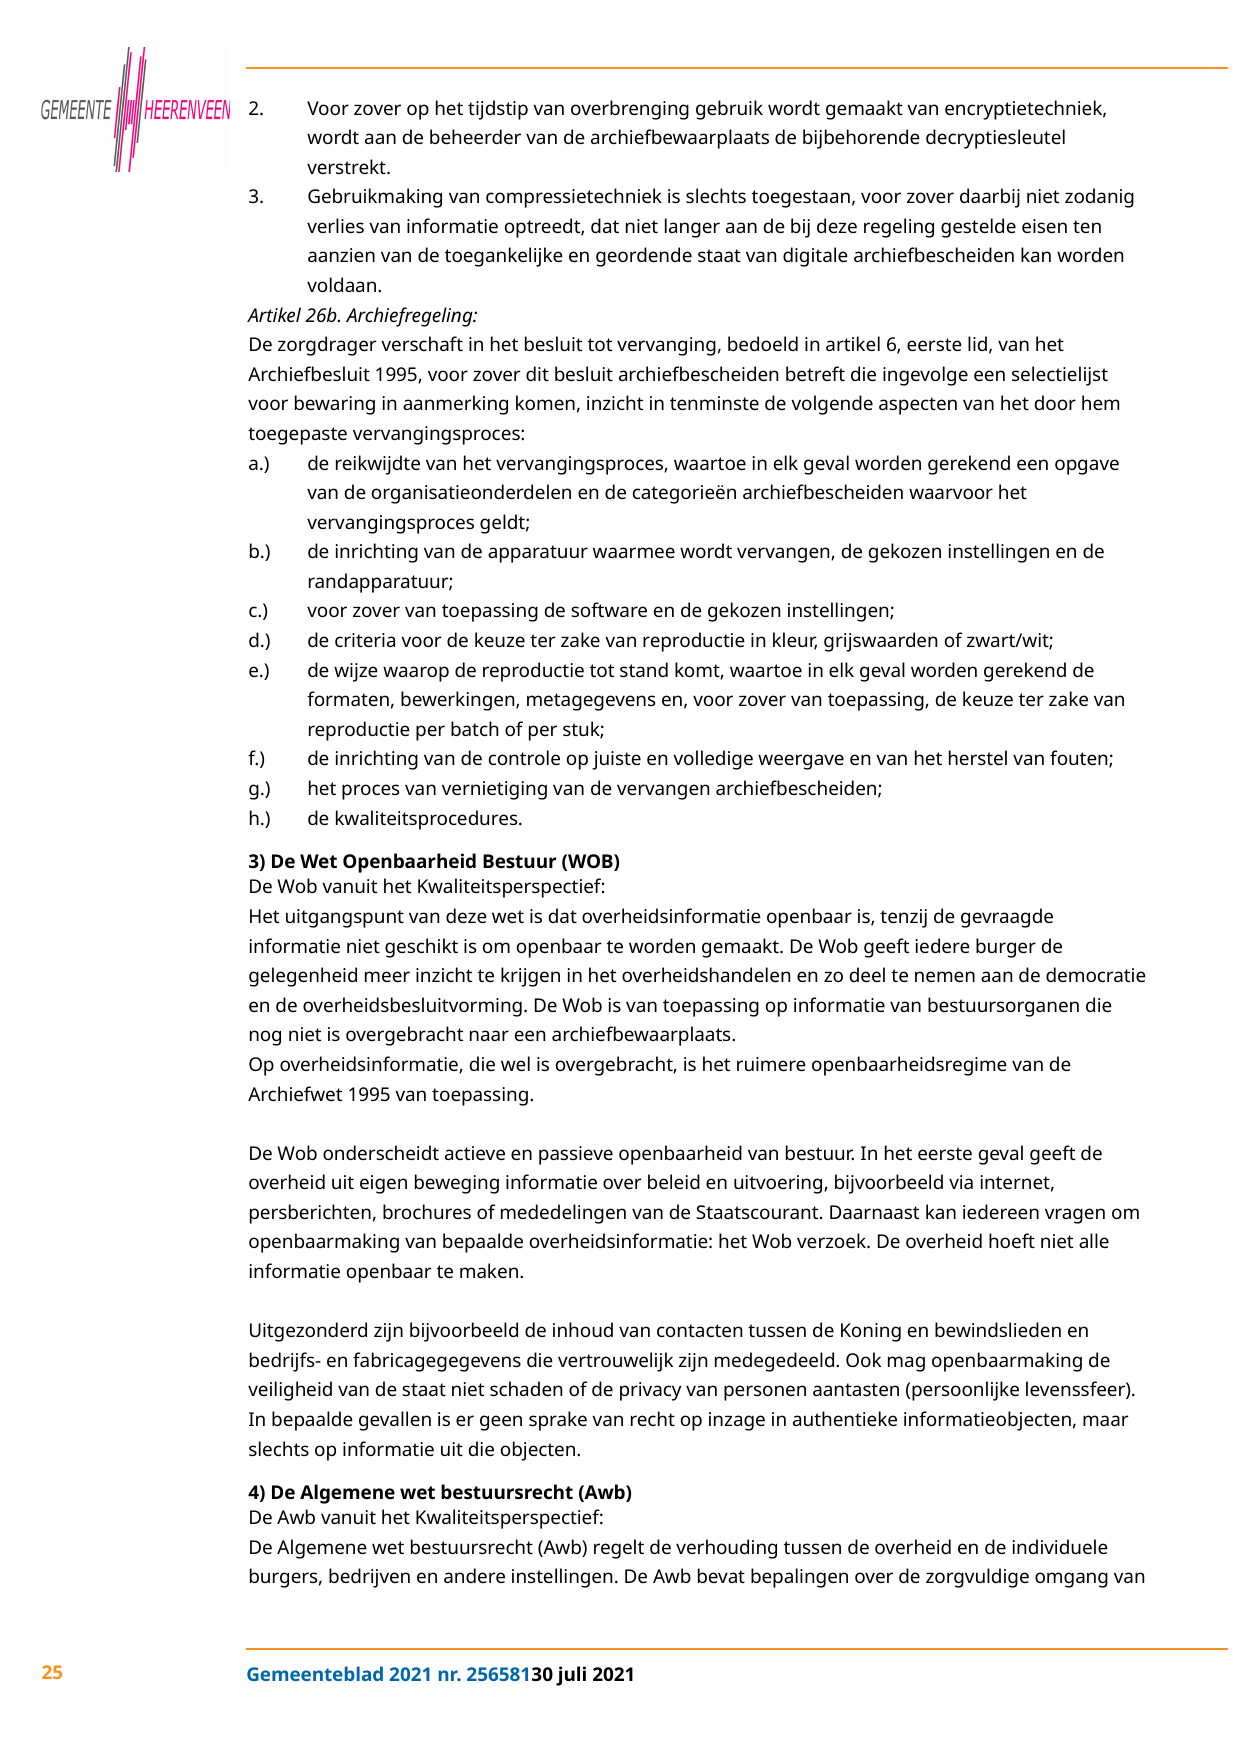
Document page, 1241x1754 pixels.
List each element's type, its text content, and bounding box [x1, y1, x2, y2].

list de wijze waarop de reproductie tot stand komt, waartoe in elk geval worden gerekend de formaten, bewerkingen, metagegevens en, voor zover van toepassing, de keuze ter zake van reproductie per batch of per stuk; [248, 657, 1152, 742]
text De zorgdrager verschaft in het besluit tot vervanging, bedoeld in artikel 6, eerste lid, van het Archiefbesluit 1995, voor zover dit besluit archiefbescheiden betreft die ingevolge een selectielijst voor bewaring in aanmerking komen, inzicht in tenminste de volgende aspecten van het door hem toegepaste vervangingsproces: [248, 331, 1152, 446]
text De Wob onderscheidt actieve en passieve openbaarheid van bestuur. In het eerste geval geeft de overheid uit eigen beweging informatie over beleid en uitvoering, bijvoorbeeld via internet, persberichten, brochures of mededelingen van de Staatscourant. Daarnaast kan iedereen vragen om openbaarmaking van bepaalde overheidsinformatie: het Wob verzoek. De overheid hoeft niet alle informatie openbaar te maken. [248, 1140, 1152, 1284]
text Op overheidsinformatie, die wel is overgebracht, is het ruimere openbaarheidsregime van de Archiefwet 1995 van toepassing. [248, 1051, 1152, 1106]
list de inrichting van de controle op juiste en volledige weergave en van het herstel van fouten; [248, 746, 1152, 771]
text Het uitgangspunt van deze wet is dat overheidsinformatie openbaar is, tenzij de gevraagde informatie niet geschikt is om openbaar te worden gemaakt. De Wob geeft iedere burger de gelegenheid meer inzicht te krijgen in het overheidshandelen en zo deel te nemen aan de democratie en de overheidsbesluitvorming. De Wob is van toepassing op informatie van bestuursorganen die nog niet is overgebracht naar een archiefbewaarplaats. [248, 903, 1152, 1047]
text Uitgezonderd zijn bijvoorbeeld de inhoud van contacten tussen de Koning en bewindslieden en bedrijfs- en fabricagegegevens die vertrouwelijk zijn medegedeeld. Ook mag openbaarmaking de veiligheid van de staat niet schaden of de privacy van personen aantasten (persoonlijke levenssfeer). In bepaalde gevallen is er geen sprake van recht op inzage in authentieke informatieobjecten, maar slechts op informatie uit die objecten. [248, 1317, 1152, 1461]
list voor zover van toepassing de software en de gekozen instellingen; [248, 598, 1152, 623]
list het proces van vernietiging van de vervangen archiefbescheiden; [248, 775, 1152, 801]
text De Algemene wet bestuursrecht (Awb) regelt de verhouding tussen de overheid en de individuele burgers, bedrijven en andere instellingen. De Awb bevat bepalingen over de zorgvuldige omgang van [248, 1534, 1152, 1589]
list de reikwijdte van het vervangingsproces, waartoe in elk geval worden gerekend een opgave van de organisatieonderdelen en de categorieën archiefbescheiden waarvoor het vervangingsproces geldt; [248, 450, 1152, 535]
text 4) De Algemene wet bestuursrecht (Awb) [248, 1479, 1152, 1504]
picture [41, 47, 231, 172]
list Gebruikmaking van compressietechniek is slechts toegestaan, voor zover daarbij niet zodanig verlies van informatie optreedt, dat niet langer aan de bij deze regeling gestelde eisen ten aanzien van de toegankelijke en geordende staat van digitale archiefbescheiden kan worden voldaan. [248, 183, 1152, 298]
text Artikel 26b. Archiefregeling: [248, 302, 1152, 328]
list Voor zover op het tijdstip van overbrenging gebruik wordt gemaakt van encryptietechniek, wordt aan de beheerder van de archiefbewaarplaats de bijbehorende decryptiesleutel verstrekt. [248, 95, 1152, 180]
text 3) De Wet Openbaarheid Bestuur (WOB) [248, 848, 1152, 874]
text De Awb vanuit het Kwaliteitsperspectief: [248, 1504, 1152, 1530]
list de kwaliteitsprocedures. [248, 805, 1152, 831]
list de criteria voor de keuze ter zake van reproductie in kleur, grijswaarden of zwart/wit; [248, 627, 1152, 653]
list de inrichting van de apparatuur waarmee wordt vervangen, de gekozen instellingen en de randapparatuur; [248, 538, 1152, 594]
text De Wob vanuit het Kwaliteitsperspectief: [248, 874, 1152, 899]
